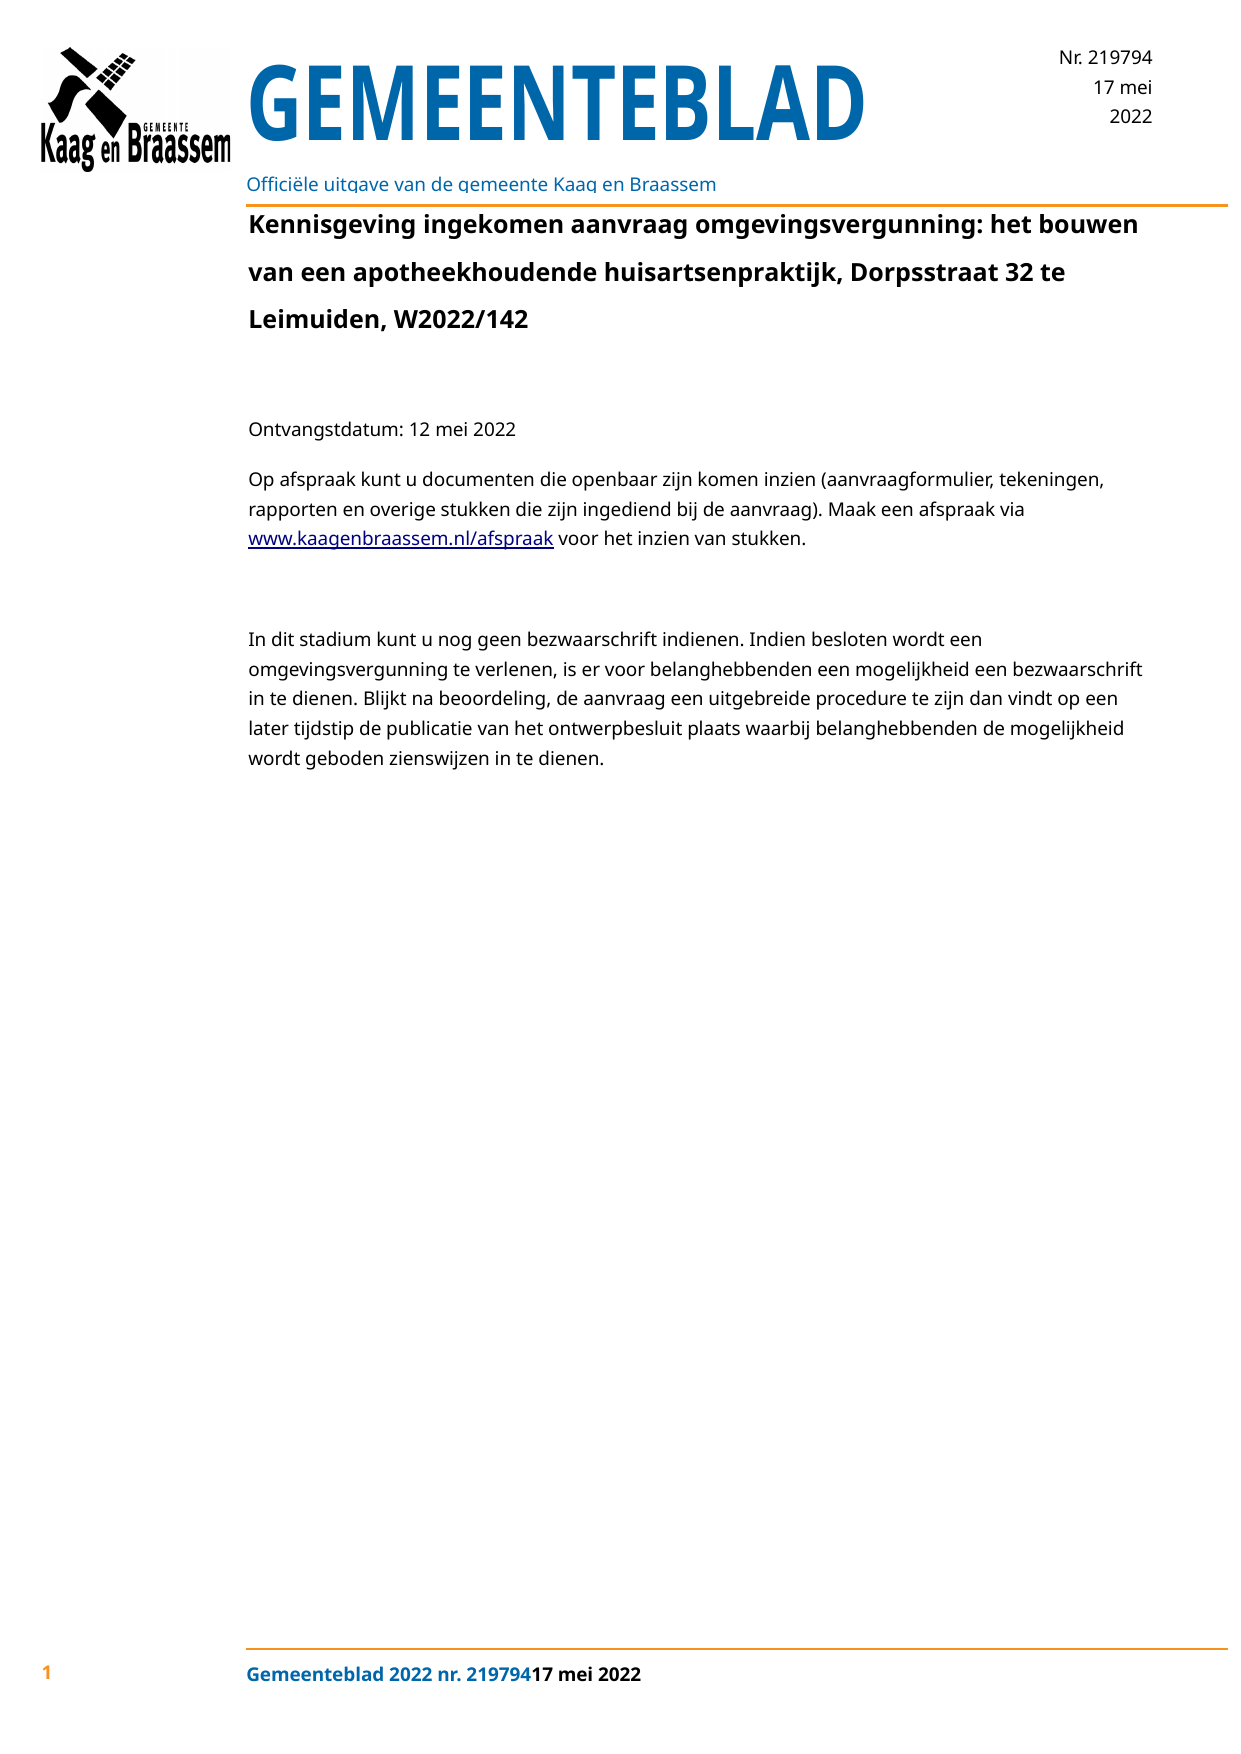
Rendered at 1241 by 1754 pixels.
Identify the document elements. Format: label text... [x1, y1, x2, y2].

text Op afspraak kunt u documenten die openbaar zijn komen inzien (aanvraagformulier, tekeningen, rapporten en overige stukken die zijn ingediend bij de aanvraag). Maak een afspraak via www.kaagenbraassem.nl/afspraak voor het inzien van stukken. [248, 466, 1152, 551]
picture [41, 47, 231, 172]
text Kennisgeving ingekomen aanvraag omgevingsvergunning: het bouwen van een apotheekhoudende huisartsenpraktijk, Dorpsstraat 32 te Leimuiden, W2022/142 [248, 207, 1152, 336]
text Ontvangstdatum: 12 mei 2022 [248, 416, 1152, 442]
text In dit stadium kunt u nog geen bezwaarschrift indienen. Indien besloten wordt een omgevingsvergunning te verlenen, is er voor belanghebbenden een mogelijkheid een bezwaarschrift in te dienen. Blijkt na beoordeling, de aanvraag een uitgebreide procedure te zijn dan vindt op een later tijdstip de publicatie van het ontwerpbesluit plaats waarbij belanghebbenden de mogelijkheid wordt geboden zienswijzen in te dienen. [248, 626, 1152, 770]
